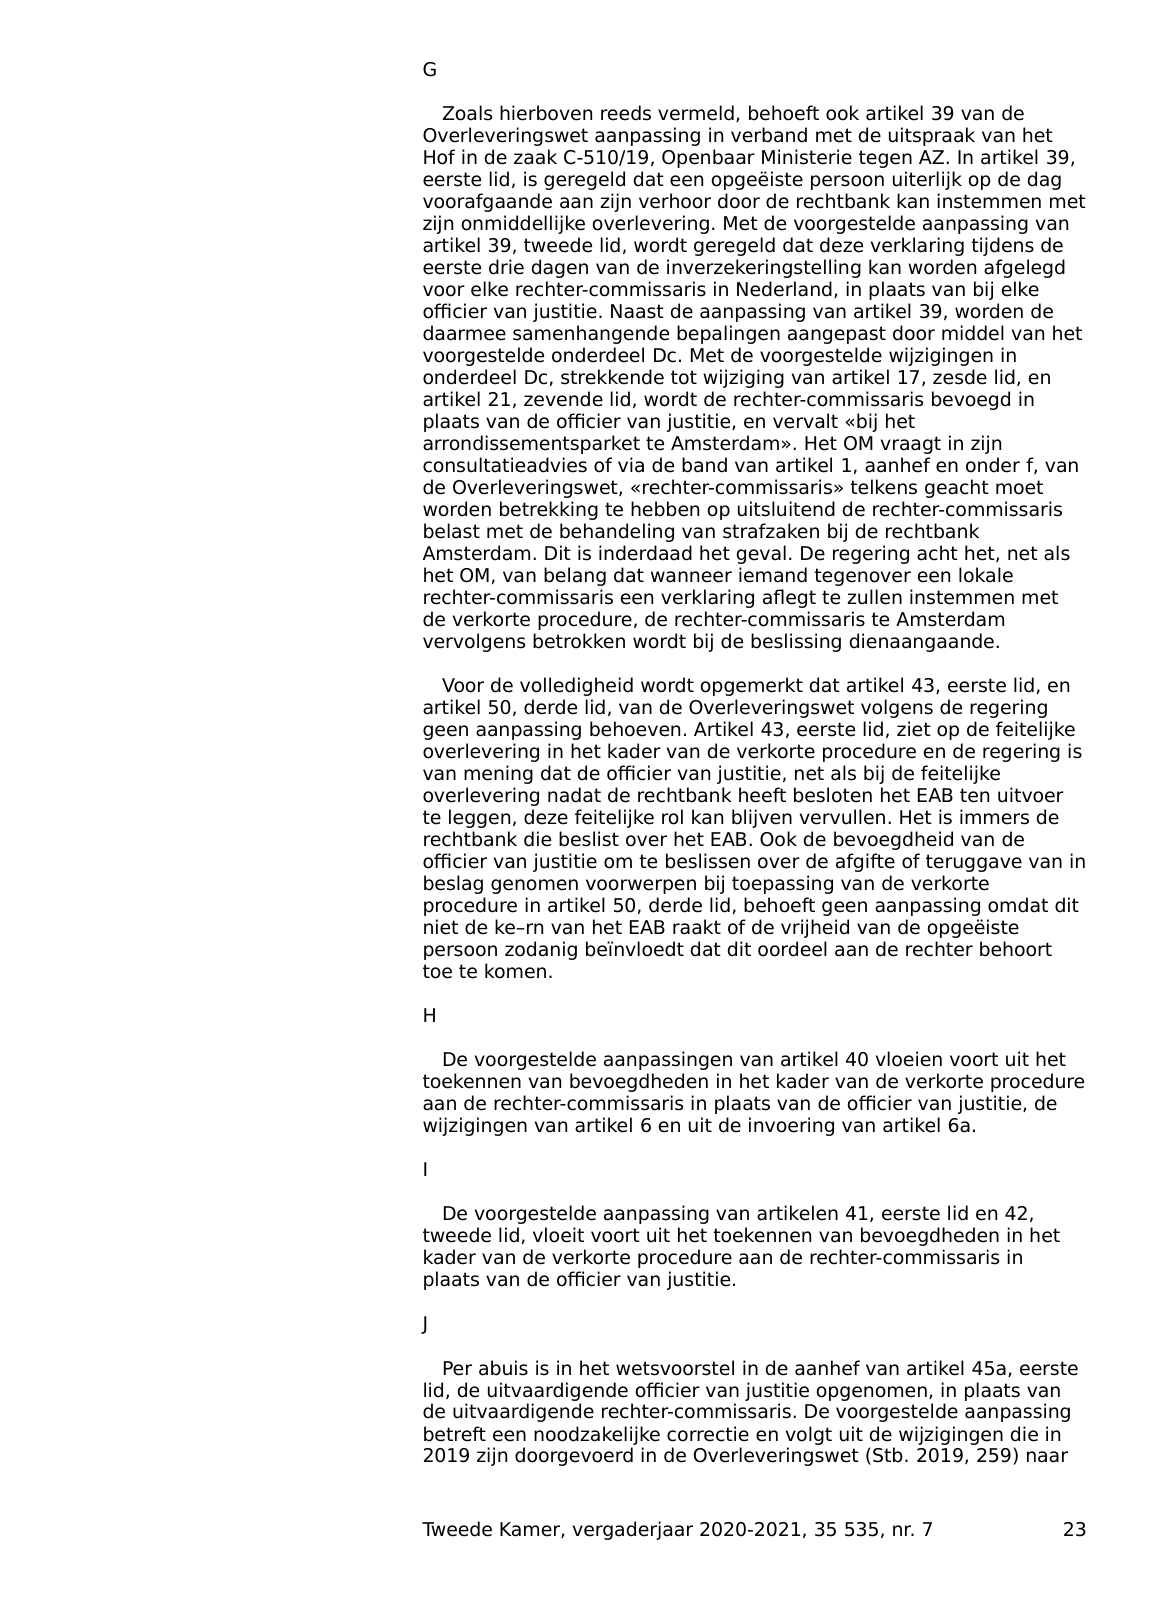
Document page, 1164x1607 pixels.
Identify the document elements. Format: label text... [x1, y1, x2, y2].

text Per abuis is in het wetsvoorstel in de aanhef van artikel 45a, eerste lid, de uitvaardigende officier van justitie opgenomen, in plaats van de uitvaardigende rechter-commissaris. De voorgestelde aanpassing betreft een noodzakelijke correctie en volgt uit de wijzigingen die in 2019 zijn doorgevoerd in de Overleveringswet (Stb. 2019, 259) naar [422, 1357, 1087, 1467]
subtitle H [422, 1005, 1087, 1027]
subtitle I [422, 1159, 1087, 1181]
text De voorgestelde aanpassing van artikelen 41, eerste lid en 42, tweede lid, vloeit voort uit het toekennen van bevoegdheden in het kader van de verkorte procedure aan de rechter-commissaris in plaats van de officier van justitie. [422, 1203, 1087, 1291]
text Zoals hierboven reeds vermeld, behoeft ook artikel 39 van de Overleveringswet aanpassing in verband met de uitspraak van het Hof in de zaak C-510/19, Openbaar Ministerie tegen AZ. In artikel 39, eerste lid, is geregeld dat een opgeëiste persoon uiterlijk op de dag voorafgaande aan zijn verhoor door de rechtbank kan instemmen met zijn onmiddellijke overlevering. Met de voorgestelde aanpassing van artikel 39, tweede lid, wordt geregeld dat deze verklaring tijdens de eerste drie dagen van de inverzekeringstelling kan worden afgelegd voor elke rechter-commissaris in Nederland, in plaats van bij elke officier van justitie. Naast de aanpassing van artikel 39, worden de daarmee samenhangende bepalingen aangepast door middel van het voorgestelde onderdeel Dc. Met de voorgestelde wijzigingen in onderdeel Dc, strekkende tot wijziging van artikel 17, zesde lid, en artikel 21, zevende lid, wordt de rechter-commissaris bevoegd in plaats van de officier van justitie, en vervalt «bij het arrondissementsparket te Amsterdam». Het OM vraagt in zijn consultatieadvies of via de band van artikel 1, aanhef en onder f, van de Overleveringswet, «rechter-commissaris» telkens geacht moet worden betrekking te hebben op uitsluitend de rechter-commissaris belast met de behandeling van strafzaken bij de rechtbank Amsterdam. Dit is inderdaad het geval. De regering acht het, net als het OM, van belang dat wanneer iemand tegenover een lokale rechter-commissaris een verklaring aflegt te zullen instemmen met de verkorte procedure, de rechter-commissaris te Amsterdam vervolgens betrokken wordt bij de beslissing dienaangaande. [422, 103, 1087, 653]
subtitle G [422, 59, 1087, 81]
text De voorgestelde aanpassingen van artikel 40 vloeien voort uit het toekennen van bevoegdheden in het kader van de verkorte procedure aan de rechter-commissaris in plaats van de officier van justitie, de wijzigingen van artikel 6 en uit de invoering van artikel 6a. [422, 1049, 1087, 1137]
subtitle J [422, 1313, 1087, 1335]
text Voor de volledigheid wordt opgemerkt dat artikel 43, eerste lid, en artikel 50, derde lid, van de Overleveringswet volgens de regering geen aanpassing behoeven. Artikel 43, eerste lid, ziet op de feitelijke overlevering in het kader van de verkorte procedure en de regering is van mening dat de officier van justitie, net als bij de feitelijke overlevering nadat de rechtbank heeft besloten het EAB ten uitvoer te leggen, deze feitelijke rol kan blijven vervullen. Het is immers de rechtbank die beslist over het EAB. Ook de bevoegdheid van de officier van justitie om te beslissen over de afgifte of teruggave van in beslag genomen voorwerpen bij toepassing van de verkorte procedure in artikel 50, derde lid, behoeft geen aanpassing omdat dit niet de ke–rn van het EAB raakt of de vrijheid van de opgeëiste persoon zodanig beïnvloedt dat dit oordeel aan de rechter behoort toe te komen. [422, 675, 1087, 983]
